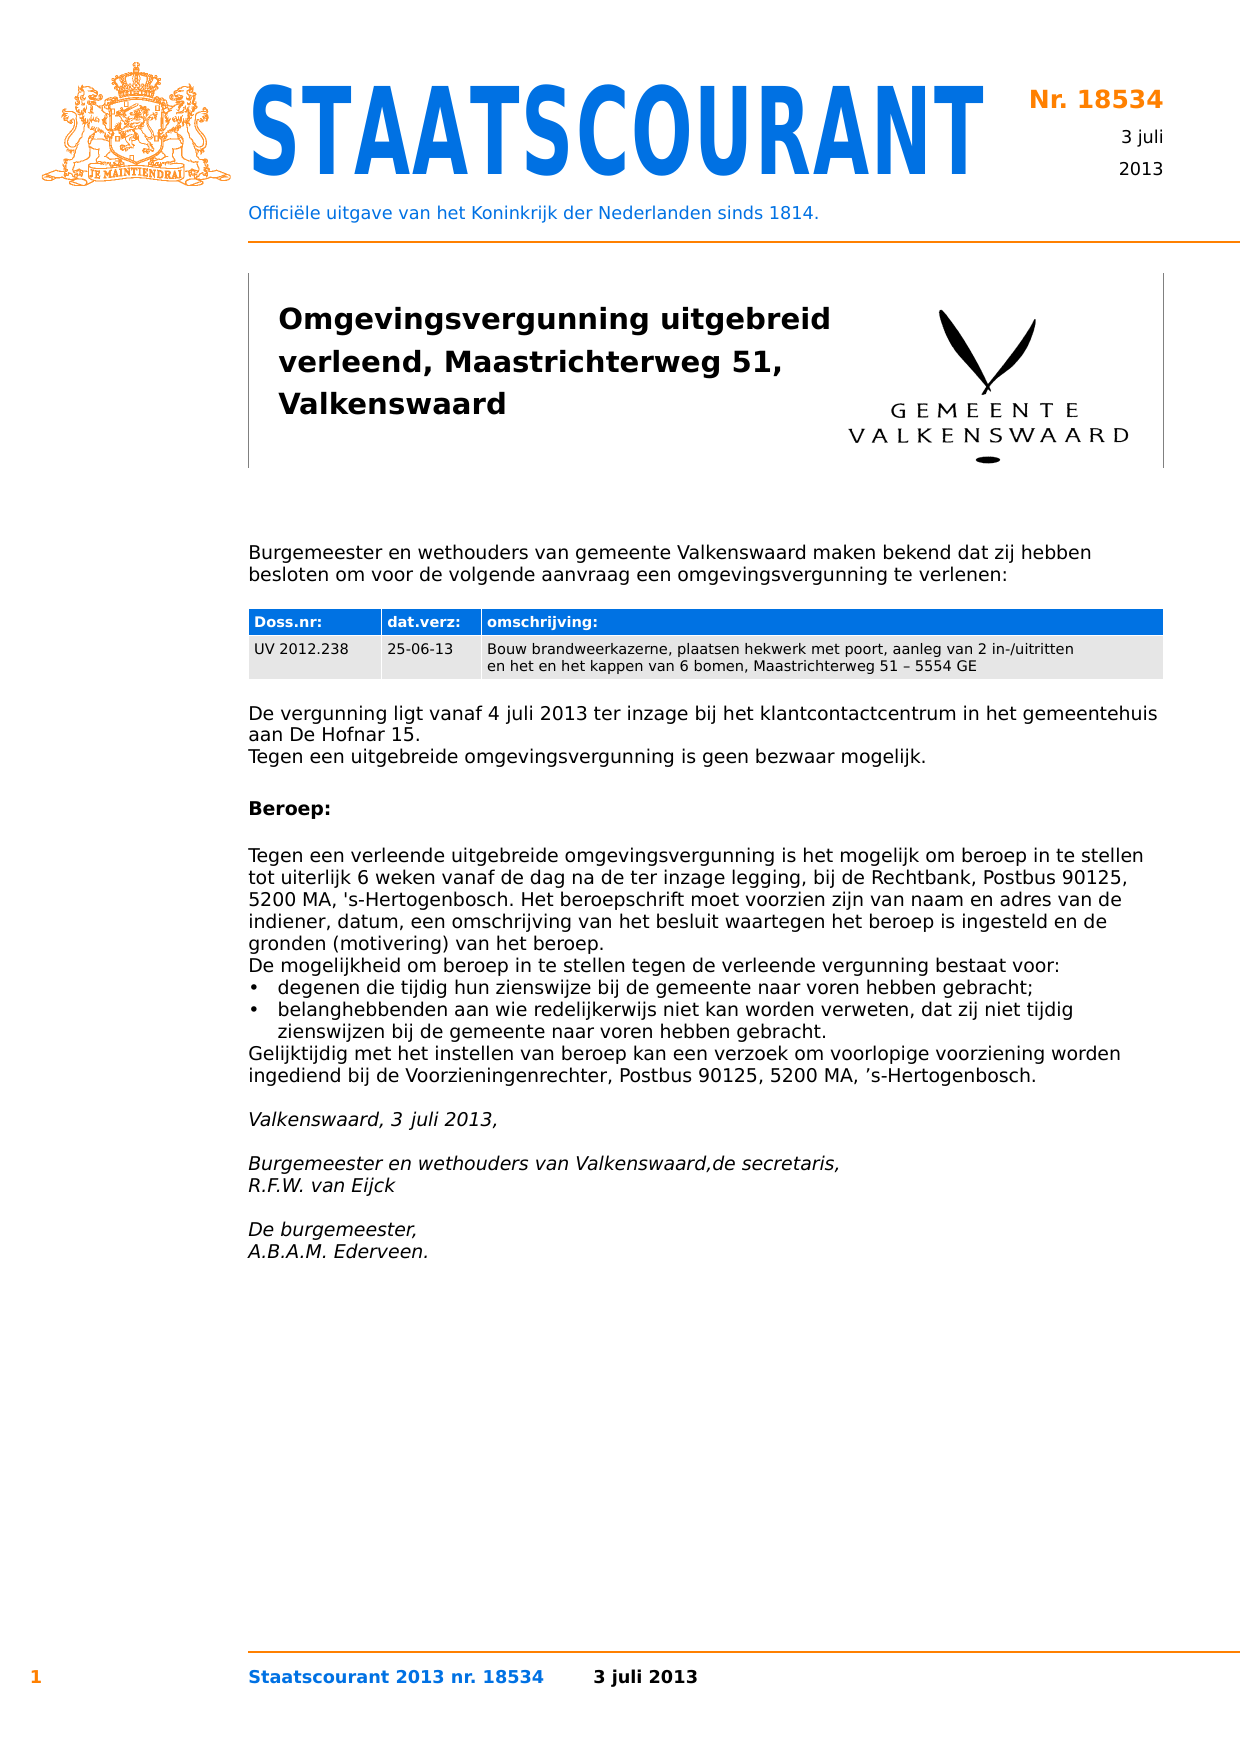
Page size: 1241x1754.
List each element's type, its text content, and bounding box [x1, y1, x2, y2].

subtitle Beroep: [248, 798, 1163, 820]
text De vergunning ligt vanaf 4 juli 2013 ter inzage bij het klantcontactcentrum in het gemeentehuis aan De Hofnar 15. [248, 702, 1163, 746]
table_header dat.verz: [382, 609, 481, 635]
table_header [25, 62, 248, 241]
text Burgemeester en wethouders van Valkenswaard,de secretaris, R.F.W. van Eijck [248, 1153, 1163, 1197]
table_cell 2013 [998, 153, 1240, 203]
text Burgemeester en wethouders van gemeente Valkenswaard maken bekend dat zij hebben besloten om voor de volgende aanvraag een omgevingsvergunning te verlenen: [248, 542, 1163, 586]
text Valkenswaard, 3 juli 2013, [248, 1109, 1163, 1131]
table_cell 25-06-13 [382, 636, 481, 679]
text Tegen een verleende uitgebreide omgevingsvergunning is het mogelijk om beroep in te stellen tot uiterlijk 6 weken vanaf de dag na de ter inzage legging, bij de Rechtbank, Postbus 90125, 5200 MA, 's-Hertogenbosch. Het beroepschrift moet voorzien zijn van naam en adres van de indiener, datum, een omschrijving van het besluit waartegen het beroep is ingesteld en de gronden (motivering) van het beroep. [248, 845, 1163, 955]
table_header Nr. 18534 [998, 62, 1240, 121]
text De burgemeester, A.B.A.M. Ederveen. [248, 1219, 1163, 1263]
table_cell 3 juli [998, 121, 1240, 153]
text • degenen die tijdig hun zienswijze bij de gemeente naar voren hebben gebracht; [248, 977, 1163, 999]
table_header STAATSCOURANT [248, 62, 998, 203]
text Gelijktijdig met het instellen van beroep kan een verzoek om voorlopige voorziening worden ingediend bij de Voorzieningenrechter, Postbus 90125, 5200 MA, ’s-Hertogenbosch. [248, 1043, 1163, 1087]
table_cell Bouw brandweerkazerne, plaatsen hekwerk met poort, aanleg van 2 in-/uitritten en het en het kappen van 6 bomen, Maastrichterweg 51 – 5554 GE [482, 636, 1163, 679]
subtitle Omgevingsvergunning uitgebreid verleend, Maastrichterweg 51, Valkenswaard [249, 273, 1163, 468]
picture [41, 62, 231, 186]
text De mogelijkheid om beroep in te stellen tegen de verleende vergunning bestaat voor: [248, 955, 1163, 977]
table_cell UV 2012.238 [249, 636, 381, 679]
table_cell Officiële uitgave van het Koninkrijk der Nederlanden sinds 1814. [248, 203, 1240, 241]
text • belanghebbenden aan wie redelijkerwijs niet kan worden verweten, dat zij niet tijdig zienswijzen bij de gemeente naar voren hebben gebracht. [248, 999, 1163, 1043]
text Tegen een uitgebreide omgevingsvergunning is geen bezwaar mogelijk. [248, 746, 1163, 768]
table_header Doss.nr: [249, 609, 381, 635]
table_header omschrijving: [482, 609, 1163, 635]
picture [844, 302, 1134, 468]
